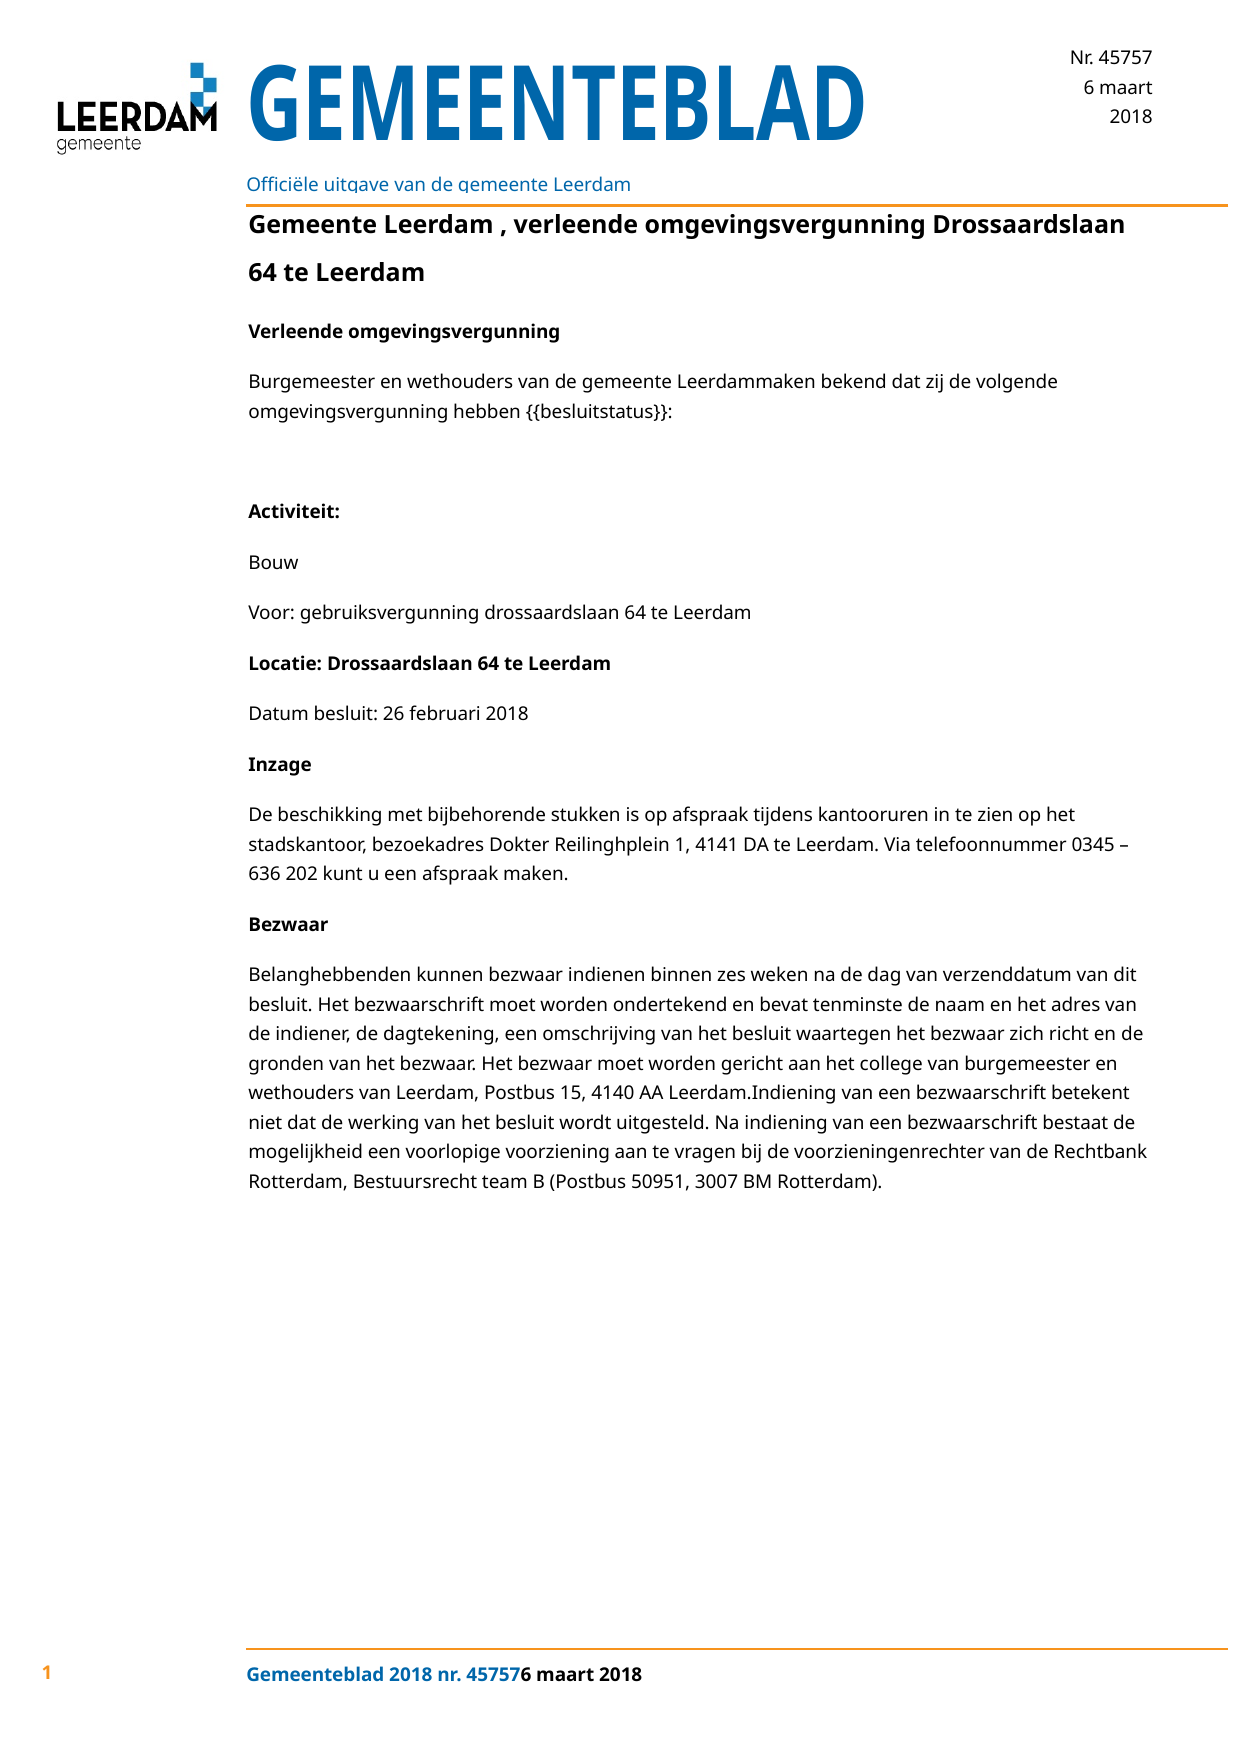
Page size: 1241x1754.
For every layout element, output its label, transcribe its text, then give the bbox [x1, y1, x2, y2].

text Bezwaar [248, 911, 1152, 937]
text Locatie: Drossaardslaan 64 te Leerdam [248, 650, 1152, 676]
text Bouw [248, 549, 1152, 575]
text Verleende omgevingsvergunning [248, 318, 1152, 344]
picture [41, 47, 231, 172]
text Gemeente Leerdam , verleende omgevingsvergunning Drossaardslaan 64 te Leerdam [248, 207, 1152, 288]
text De beschikking met bijbehorende stukken is op afspraak tijdens kantooruren in te zien op het stadskantoor, bezoekadres Dokter Reilinghplein 1, 4141 DA te Leerdam. Via telefoonnummer 0345 – 636 202 kunt u een afspraak maken. [248, 801, 1152, 886]
text Voor: gebruiksvergunning drossaardslaan 64 te Leerdam [248, 599, 1152, 625]
text Activiteit: [248, 499, 1152, 524]
text Datum besluit: 26 februari 2018 [248, 700, 1152, 726]
text Belanghebbenden kunnen bezwaar indienen binnen zes weken na de dag van verzenddatum van dit besluit. Het bezwaarschrift moet worden ondertekend en bevat tenminste de naam en het adres van de indiener, de dagtekening, een omschrijving van het besluit waartegen het bezwaar zich richt en de gronden van het bezwaar. Het bezwaar moet worden gericht aan het college van burgemeester en wethouders van Leerdam, Postbus 15, 4140 AA Leerdam.Indiening van een bezwaarschrift betekent niet dat de werking van het besluit wordt uitgesteld. Na indiening van een bezwaarschrift bestaat de mogelijkheid een voorlopige voorziening aan te vragen bij de voorzieningenrechter van de Rechtbank Rotterdam, Bestuursrecht team B (Postbus 50951, 3007 BM Rotterdam). [248, 961, 1152, 1194]
text Inzage [248, 751, 1152, 777]
text Burgemeester en wethouders van de gemeente Leerdammaken bekend dat zij de volgende omgevingsvergunning hebben {{besluitstatus}}: [248, 368, 1152, 424]
